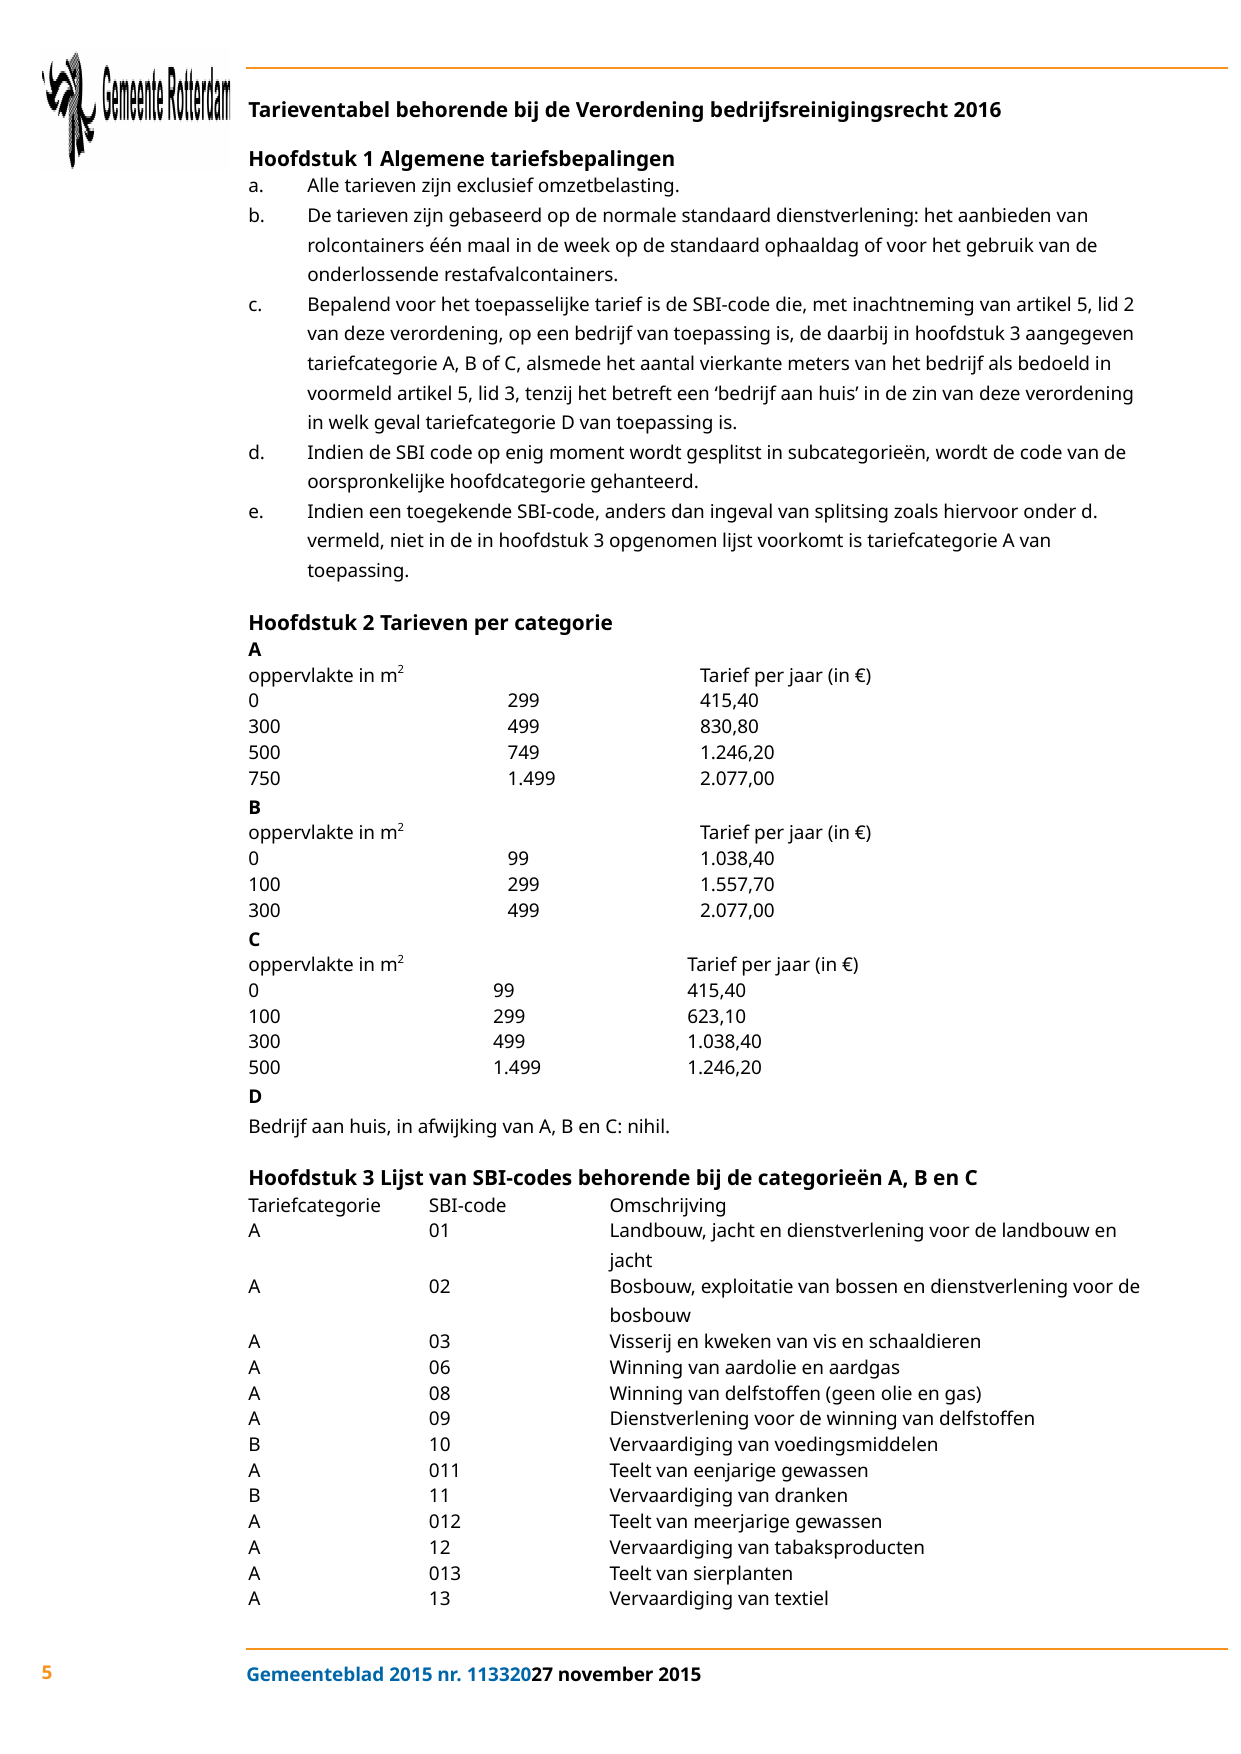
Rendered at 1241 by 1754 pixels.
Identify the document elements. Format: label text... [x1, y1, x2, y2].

table_cell Dienstverlening voor de winning van delfstoffen [609, 1406, 1152, 1431]
table_cell 299 [507, 871, 700, 897]
table_cell 1.038,40 [700, 845, 1152, 871]
table_cell 0 [248, 688, 507, 713]
table_cell 499 [493, 1029, 687, 1054]
table_cell oppervlakte in m2 [248, 820, 700, 845]
table_cell 99 [493, 977, 687, 1003]
table_cell 299 [493, 1003, 687, 1029]
table_cell A [248, 1534, 429, 1560]
table_cell Landbouw, jacht en dienstverlening voor de landbouw en jacht [609, 1218, 1152, 1273]
table_cell 01 [429, 1218, 609, 1273]
table_cell 749 [507, 739, 700, 765]
picture [41, 47, 231, 172]
table_header Tariefcategorie [248, 1192, 429, 1218]
table_cell B [248, 1483, 429, 1508]
table_cell 100 [248, 871, 507, 897]
list Indien een toegekende SBI-code, anders dan ingeval van splitsing zoals hiervoor onder d. vermeld, niet in de in hoofdstuk 3 opgenomen lijst voorkomt is tariefcategorie A van toepassing. [248, 498, 1152, 583]
table_cell 300 [248, 1029, 493, 1054]
table_cell 2.077,00 [700, 765, 1152, 791]
table_cell 06 [429, 1354, 609, 1380]
table_cell 300 [248, 713, 507, 739]
table_cell 12 [429, 1534, 609, 1560]
table_cell oppervlakte in m2 [248, 662, 700, 688]
table_cell 415,40 [700, 688, 1152, 713]
table_cell Teelt van eenjarige gewassen [609, 1457, 1152, 1483]
table_cell 499 [507, 897, 700, 922]
table_header C [248, 926, 1152, 952]
table_cell 11 [429, 1483, 609, 1508]
table_cell Teelt van meerjarige gewassen [609, 1509, 1152, 1534]
table_cell 1.499 [493, 1055, 687, 1080]
table_cell 1.038,40 [687, 1029, 1152, 1054]
table_cell 1.557,70 [700, 871, 1152, 897]
table_cell 830,80 [700, 713, 1152, 739]
table_cell 10 [429, 1431, 609, 1457]
text D [248, 1083, 1152, 1109]
table_cell 99 [507, 845, 700, 871]
table_cell 100 [248, 1003, 493, 1029]
table_cell 499 [507, 713, 700, 739]
table_cell Vervaardiging van dranken [609, 1483, 1152, 1508]
table_cell A [248, 1328, 429, 1354]
table_cell A [248, 1273, 429, 1328]
table_cell 08 [429, 1380, 609, 1406]
table_cell 013 [429, 1560, 609, 1586]
table_cell A [248, 1354, 429, 1380]
table_cell A [248, 1509, 429, 1534]
table_cell oppervlakte in m2 [248, 952, 687, 977]
list Bepalend voor het toepasselijke tarief is de SBI-code die, met inachtneming van artikel 5, lid 2 van deze verordening, op een bedrijf van toepassing is, de daarbij in hoofdstuk 3 aangegeven tariefcategorie A, B of C, alsmede het aantal vierkante meters van het bedrijf als bedoeld in voormeld artikel 5, lid 3, tenzij het betreft een ‘bedrijf aan huis’ in de zin van deze verordening in welk geval tariefcategorie D van toepassing is. [248, 291, 1152, 435]
table_header A [248, 636, 1152, 662]
table_cell 011 [429, 1457, 609, 1483]
table_cell A [248, 1560, 429, 1586]
table_cell Winning van aardolie en aardgas [609, 1354, 1152, 1380]
table_header Omschrijving [609, 1192, 1152, 1218]
table_cell 415,40 [687, 977, 1152, 1003]
table_cell 500 [248, 739, 507, 765]
table_cell 03 [429, 1328, 609, 1354]
table_cell 750 [248, 765, 507, 791]
table_cell 1.246,20 [687, 1055, 1152, 1080]
table_cell Vervaardiging van tabaksproducten [609, 1534, 1152, 1560]
table_cell Teelt van sierplanten [609, 1560, 1152, 1586]
table_cell A [248, 1586, 429, 1611]
table_cell A [248, 1457, 429, 1483]
table_cell Vervaardiging van voedingsmiddelen [609, 1431, 1152, 1457]
table_cell Vervaardiging van textiel [609, 1586, 1152, 1611]
table_cell Winning van delfstoffen (geen olie en gas) [609, 1380, 1152, 1406]
table_cell A [248, 1380, 429, 1406]
table_cell A [248, 1406, 429, 1431]
table_cell 0 [248, 845, 507, 871]
list De tarieven zijn gebaseerd op de normale standaard dienstverlening: het aanbieden van rolcontainers één maal in de week op de standaard ophaaldag of voor het gebruik van de onderlossende restafvalcontainers. [248, 202, 1152, 287]
table_cell 012 [429, 1509, 609, 1534]
table_cell Bosbouw, exploitatie van bossen en dienstverlening voor de bosbouw [609, 1273, 1152, 1328]
list Alle tarieven zijn exclusief omzetbelasting. [248, 173, 1152, 198]
table_cell 500 [248, 1055, 493, 1080]
text Tarieventabel behorende bij de Verordening bedrijfsreinigingsrecht 2016 [248, 95, 1152, 123]
table_cell 02 [429, 1273, 609, 1328]
table_cell 13 [429, 1586, 609, 1611]
text Hoofdstuk 1 Algemene tariefsbepalingen [248, 144, 1152, 173]
table_cell 300 [248, 897, 507, 922]
text Hoofdstuk 3 Lijst van SBI-codes behorende bij de categorieën A, B en C [248, 1163, 1152, 1192]
table_cell 2.077,00 [700, 897, 1152, 922]
table_cell 299 [507, 688, 700, 713]
table_cell 09 [429, 1406, 609, 1431]
table_cell B [248, 1431, 429, 1457]
text Hoofdstuk 2 Tarieven per categorie [248, 608, 1152, 636]
list Indien de SBI code op enig moment wordt gesplitst in subcategorieën, wordt de code van de oorspronkelijke hoofdcategorie gehanteerd. [248, 439, 1152, 494]
table_cell Visserij en kweken van vis en schaaldieren [609, 1328, 1152, 1354]
table_header SBI-code [429, 1192, 609, 1218]
text Bedrijf aan huis, in afwijking van A, B en C: nihil. [248, 1113, 1152, 1139]
table_cell A [248, 1218, 429, 1273]
table_cell 1.246,20 [700, 739, 1152, 765]
table_cell 623,10 [687, 1003, 1152, 1029]
table_header B [248, 794, 1152, 819]
table_cell 0 [248, 977, 493, 1003]
table_cell 1.499 [507, 765, 700, 791]
table_cell Tarief per jaar (in €) [700, 820, 1152, 845]
table_cell Tarief per jaar (in €) [700, 662, 1152, 688]
table_cell Tarief per jaar (in €) [687, 952, 1152, 977]
